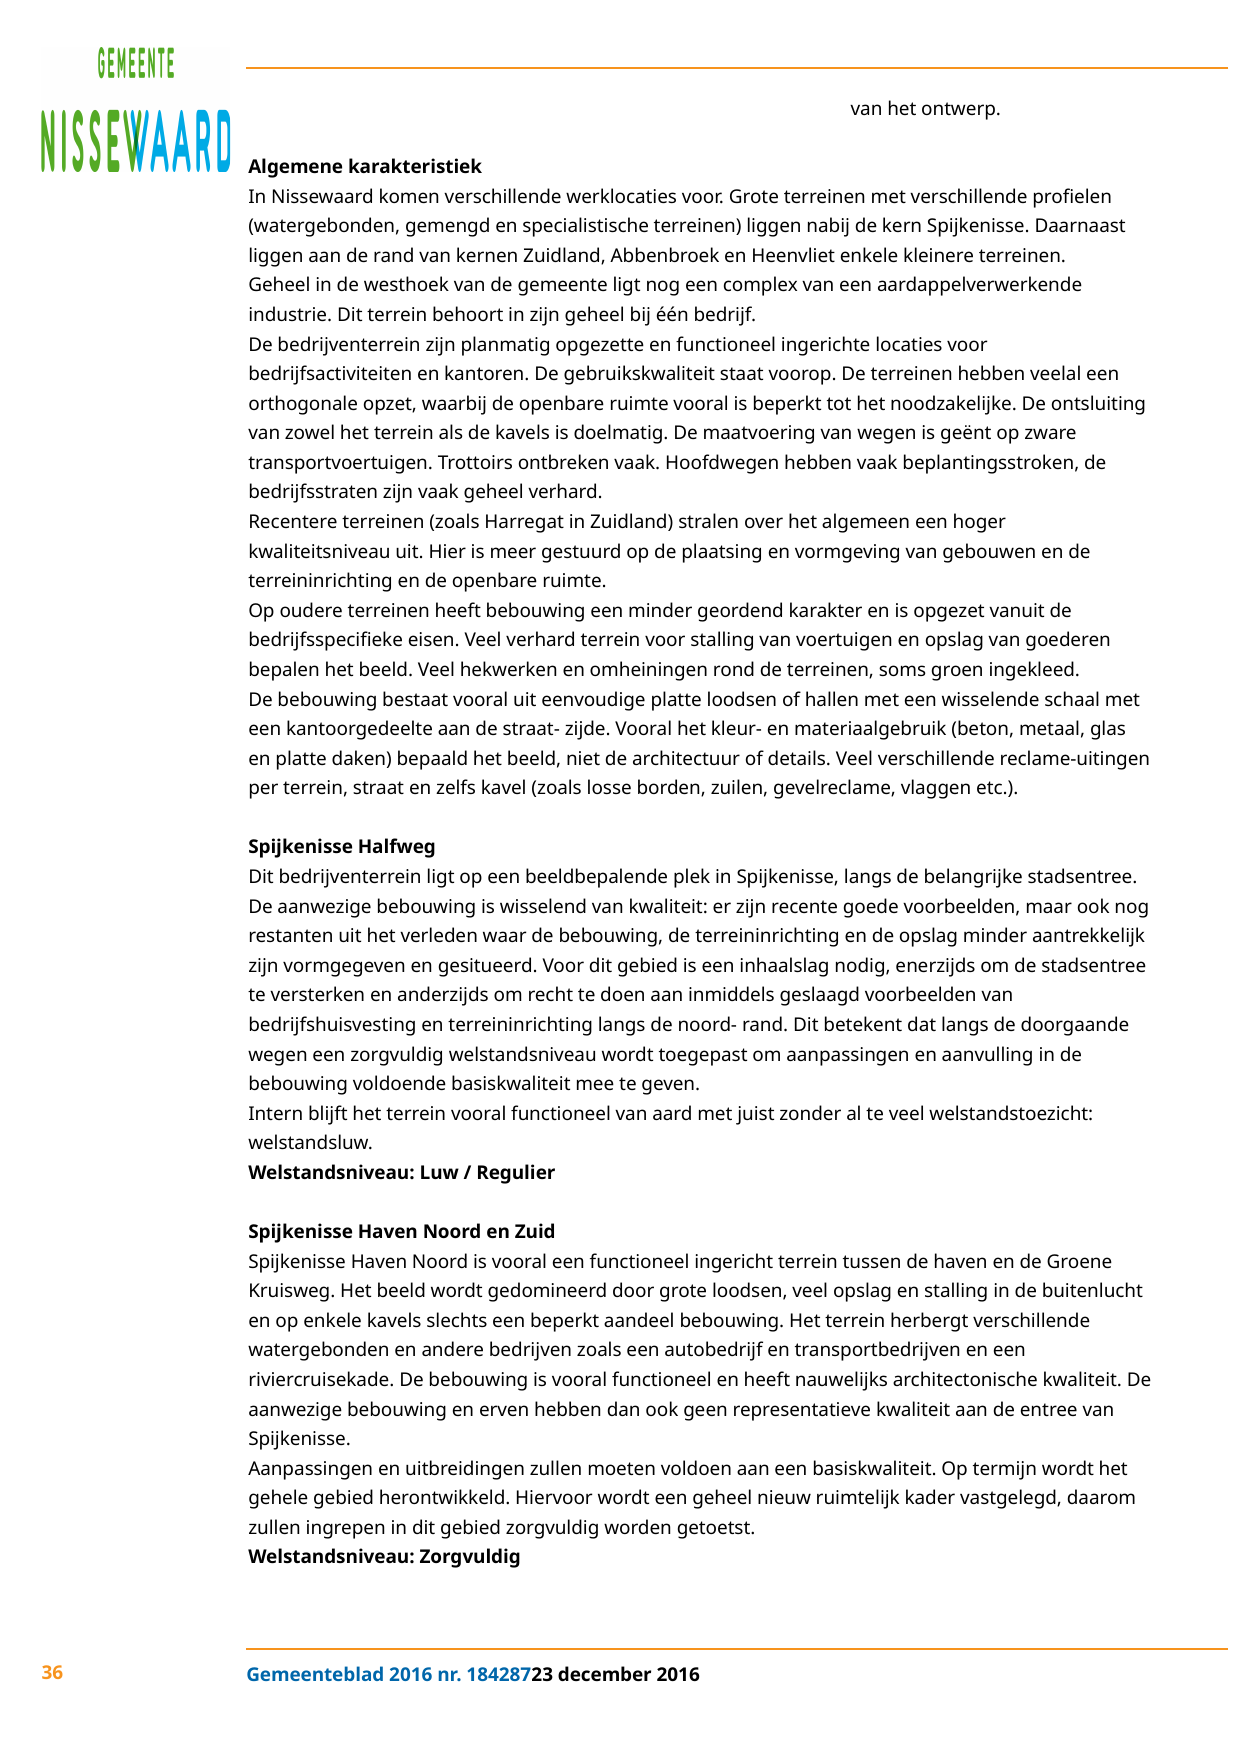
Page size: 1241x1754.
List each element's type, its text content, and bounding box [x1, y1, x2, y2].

text Spijkenisse Haven Noord en Zuid [248, 1218, 1152, 1244]
text Welstandsniveau: Luw / Regulier [248, 1159, 1152, 1185]
text De bebouwing bestaat vooral uit eenvoudige platte loodsen of hallen met een wisselende schaal met een kantoorgedeelte aan de straat- zijde. Vooral het kleur- en materiaalgebruik (beton, metaal, glas en platte daken) bepaald het beeld, niet de architectuur of details. Veel verschillende reclame-uitingen per terrein, straat en zelfs kavel (zoals losse borden, zuilen, gevelreclame, vlaggen etc.). [248, 686, 1152, 800]
picture [201, 122, 206, 138]
picture [154, 157, 165, 172]
text De bedrijventerrein zijn planmatig opgezette en functioneel ingerichte locaties voor bedrijfsactiviteiten en kantoren. De gebruikskwaliteit staat voorop. De terreinen hebben veelal een orthogonale opzet, waarbij de openbare ruimte vooral is beperkt tot het noodzakelijke. De ontsluiting van zowel het terrein als de kavels is doelmatig. De maatvoering van wegen is geënt op zware transportvoertuigen. Trottoirs ontbreken vaak. Hoofdwegen hebben vaak beplantingsstroken, de bedrijfsstraten zijn vaak geheel verhard. [248, 331, 1152, 504]
text Algemene karakteristiek [248, 153, 1152, 179]
text Spijkenisse Haven Noord is vooral een functioneel ingericht terrein tussen de haven en de Groene Kruisweg. Het beeld wordt gedomineerd door grote loodsen, veel opslag en stalling in de buitenlucht en op enkele kavels slechts een beperkt aandeel bebouwing. Het terrein herbergt verschillende watergebonden en andere bedrijven zoals een autobedrijf en transportbedrijven en een riviercruisekade. De bebouwing is vooral functioneel en heeft nauwelijks architectonische kwaliteit. De aanwezige bebouwing en erven hebben dan ook geen representatieve kwaliteit aan de entree van Spijkenisse. [248, 1248, 1152, 1451]
text In Nissewaard komen verschillende werklocaties voor. Grote terreinen met verschillende profielen (watergebonden, gemengd en specialistische terreinen) liggen nabij de kern Spijkenisse. Daarnaast liggen aan de rand van kernen Zuidland, Abbenbroek en Heenvliet enkele kleinere terreinen. [248, 183, 1152, 268]
text Aanpassingen en uitbreidingen zullen moeten voldoen aan een basiskwaliteit. Op termijn wordt het gehele gebied herontwikkeld. Hiervoor wordt een geheel nieuw ruimtelijk kader vastgelegd, daarom zullen ingrepen in dit gebied zorgvuldig worden getoetst. [248, 1455, 1152, 1540]
table_cell [248, 95, 549, 121]
picture [222, 122, 227, 160]
text Welstandsniveau: Zorgvuldig [248, 1544, 1152, 1569]
text Geheel in de westhoek van de gemeente ligt nog een complex van een aardappelverwerkende industrie. Dit terrein behoort in zijn geheel bij één bedrijf. [248, 272, 1152, 327]
text Recentere terreinen (zoals Harregat in Zuidland) stralen over het algemeen een hoger kwaliteitsniveau uit. Hier is meer gestuurd op de plaatsing en vormgeving van gebouwen en de terreininrichting en de openbare ruimte. [248, 508, 1152, 593]
text Op oudere terreinen heeft bebouwing een minder geordend karakter en is opgezet vanuit de bedrijfsspecifieke eisen. Veel verhard terrein voor stalling van voertuigen en opslag van goederen bepalen het beeld. Veel hekwerken en omheiningen rond de terreinen, soms groen ingekleed. [248, 597, 1152, 682]
text Spijkenisse Halfweg [248, 834, 1152, 859]
text Intern blijft het terrein vooral functioneel van aard met juist zonder al te veel welstandstoezicht: welstandsluw. [248, 1100, 1152, 1155]
text Dit bedrijventerrein ligt op een beeldbepalende plek in Spijkenisse, langs de belangrijke stadsentree. De aanwezige bebouwing is wisselend van kwaliteit: er zijn recente goede voorbeelden, maar ook nog restanten uit het verleden waar de bebouwing, de terreininrichting en de opslag minder aantrekkelijk zijn vormgegeven en gesitueerd. Voor dit gebied is een inhaalslag nodig, enerzijds om de stadsentree te versterken en anderzijds om recht te doen aan inmiddels geslaagd voorbeelden van bedrijfshuisvesting en terreininrichting langs de noord- rand. Dit betekent dat langs de doorgaande wegen een zorgvuldig welstandsniveau wordt toegepast om aanpassingen en aanvulling in de bebouwing voldoende basiskwaliteit mee te geven. [248, 863, 1152, 1096]
table_cell [549, 95, 850, 121]
picture [200, 151, 206, 172]
table_cell van het ontwerp. [850, 95, 1152, 121]
picture [176, 157, 187, 172]
picture [41, 47, 231, 172]
